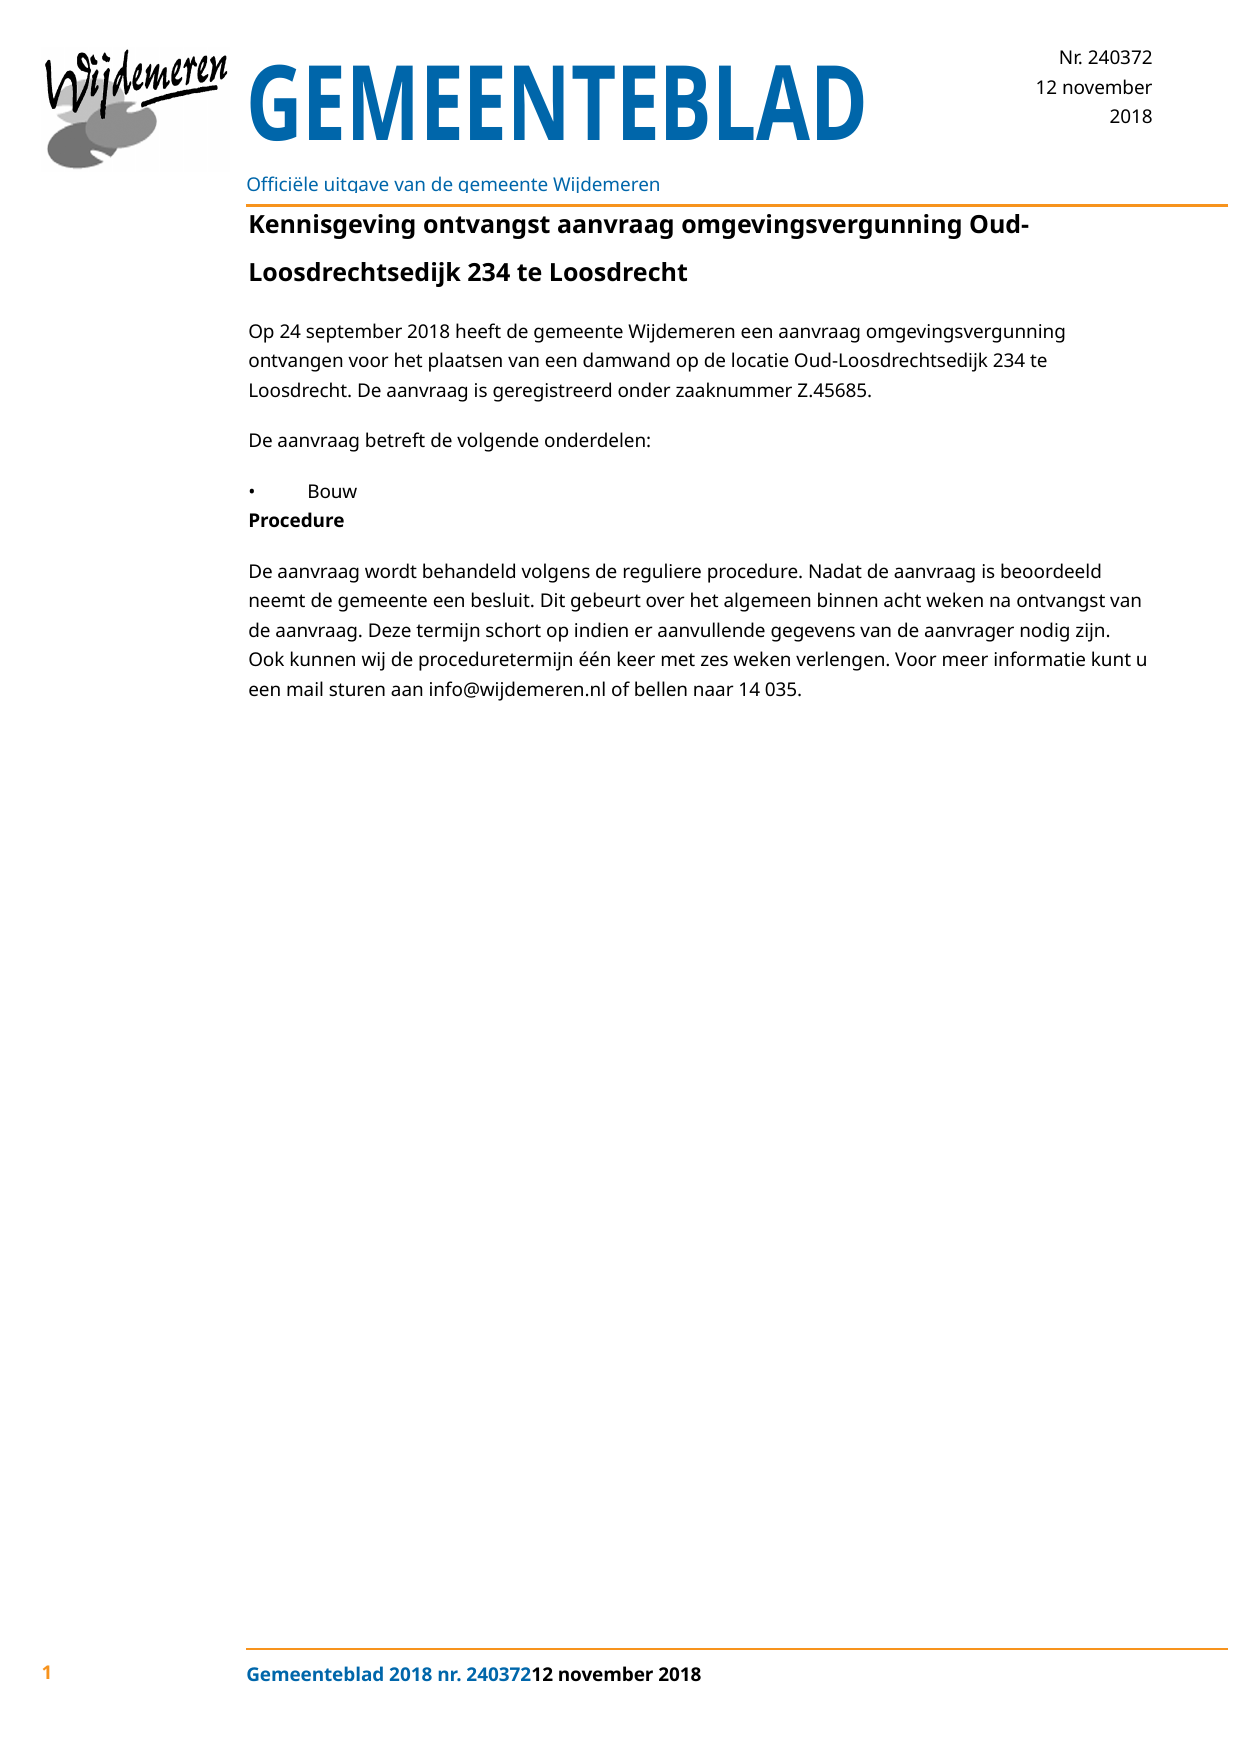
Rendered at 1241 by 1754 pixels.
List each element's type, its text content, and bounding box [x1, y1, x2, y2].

list Bouw [248, 478, 1152, 504]
text De aanvraag wordt behandeld volgens de reguliere procedure. Nadat de aanvraag is beoordeeld neemt de gemeente een besluit. Dit gebeurt over het algemeen binnen acht weken na ontvangst van de aanvraag. Deze termijn schort op indien er aanvullende gegevens van de aanvrager nodig zijn. Ook kunnen wij de proceduretermijn één keer met zes weken verlengen. Voor meer informatie kunt u een mail sturen aan info@wijdemeren.nl of bellen naar 14 035. [248, 558, 1152, 702]
text Op 24 september 2018 heeft de gemeente Wijdemeren een aanvraag omgevingsvergunning ontvangen voor het plaatsen van een damwand op de locatie Oud-Loosdrechtsedijk 234 te Loosdrecht. De aanvraag is geregistreerd onder zaaknummer Z.45685. [248, 318, 1152, 403]
text Kennisgeving ontvangst aanvraag omgevingsvergunning Oud-Loosdrechtsedijk 234 te Loosdrecht [248, 207, 1152, 288]
text De aanvraag betreft de volgende onderdelen: [248, 427, 1152, 453]
picture [41, 47, 231, 172]
text Procedure [248, 507, 1152, 533]
